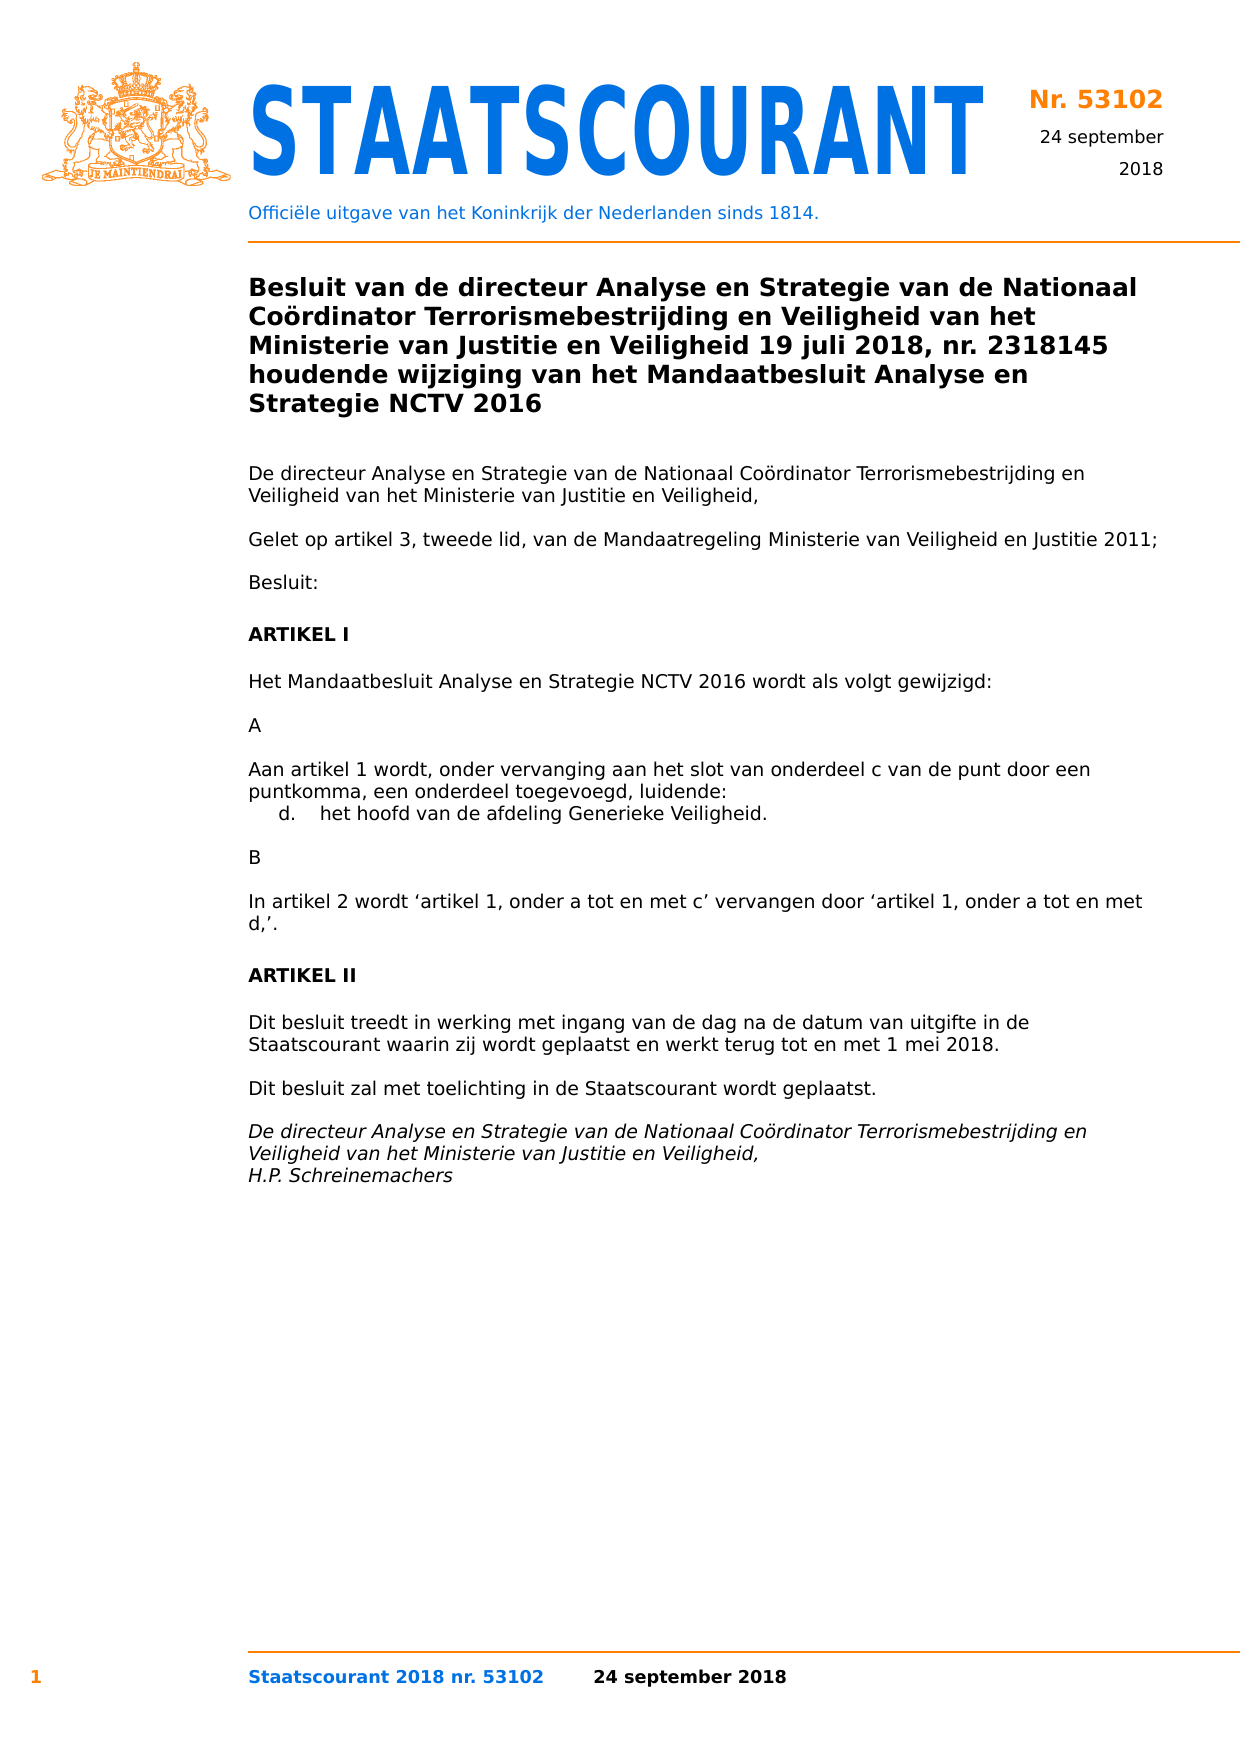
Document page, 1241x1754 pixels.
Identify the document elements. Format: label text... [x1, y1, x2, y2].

text Dit besluit treedt in werking met ingang van de dag na de datum van uitgifte in de Staatscourant waarin zij wordt geplaatst en werkt terug tot en met 1 mei 2018. [248, 1012, 1163, 1056]
text Gelet op artikel 3, tweede lid, van de Mandaatregeling Ministerie van Veiligheid en Justitie 2011; [248, 528, 1163, 550]
subtitle ARTIKEL II [248, 964, 1163, 987]
subtitle ARTIKEL I [248, 624, 1163, 646]
table_header [25, 62, 248, 241]
table_header STAATSCOURANT [248, 62, 998, 203]
text Besluit: [248, 572, 1163, 594]
text De directeur Analyse en Strategie van de Nationaal Coördinator Terrorismebestrijding en Veiligheid van het Ministerie van Justitie en Veiligheid, H.P. Schreinemachers [248, 1121, 1163, 1187]
text Het Mandaatbesluit Analyse en Strategie NCTV 2016 wordt als volgt gewijzigd: [248, 671, 1163, 693]
text Dit besluit zal met toelichting in de Staatscourant wordt geplaatst. [248, 1077, 1163, 1099]
table_cell Officiële uitgave van het Koninkrijk der Nederlanden sinds 1814. [248, 203, 1240, 241]
table_header Nr. 53102 [998, 62, 1240, 121]
text Aan artikel 1 wordt, onder vervanging aan het slot van onderdeel c van de punt door een puntkomma, een onderdeel toegevoegd, luidende: [248, 759, 1163, 803]
text d. het hoofd van de afdeling Generieke Veiligheid. [278, 803, 1163, 825]
text De directeur Analyse en Strategie van de Nationaal Coördinator Terrorismebestrijding en Veiligheid van het Ministerie van Justitie en Veiligheid, [248, 463, 1163, 507]
text A [248, 715, 1163, 737]
text In artikel 2 wordt ‘artikel 1, onder a tot en met c’ vervangen door ‘artikel 1, onder a tot en met d,’. [248, 891, 1163, 934]
subtitle Besluit van de directeur Analyse en Strategie van de Nationaal Coördinator Terrorismebestrijding en Veiligheid van het Ministerie van Justitie en Veiligheid 19 juli 2018, nr. 2318145 houdende wijziging van het Mandaatbesluit Analyse en Strategie NCTV 2016 [248, 273, 1163, 419]
picture [41, 62, 231, 186]
table_cell 24 september [998, 121, 1240, 153]
text B [248, 847, 1163, 869]
table_cell 2018 [998, 153, 1240, 203]
